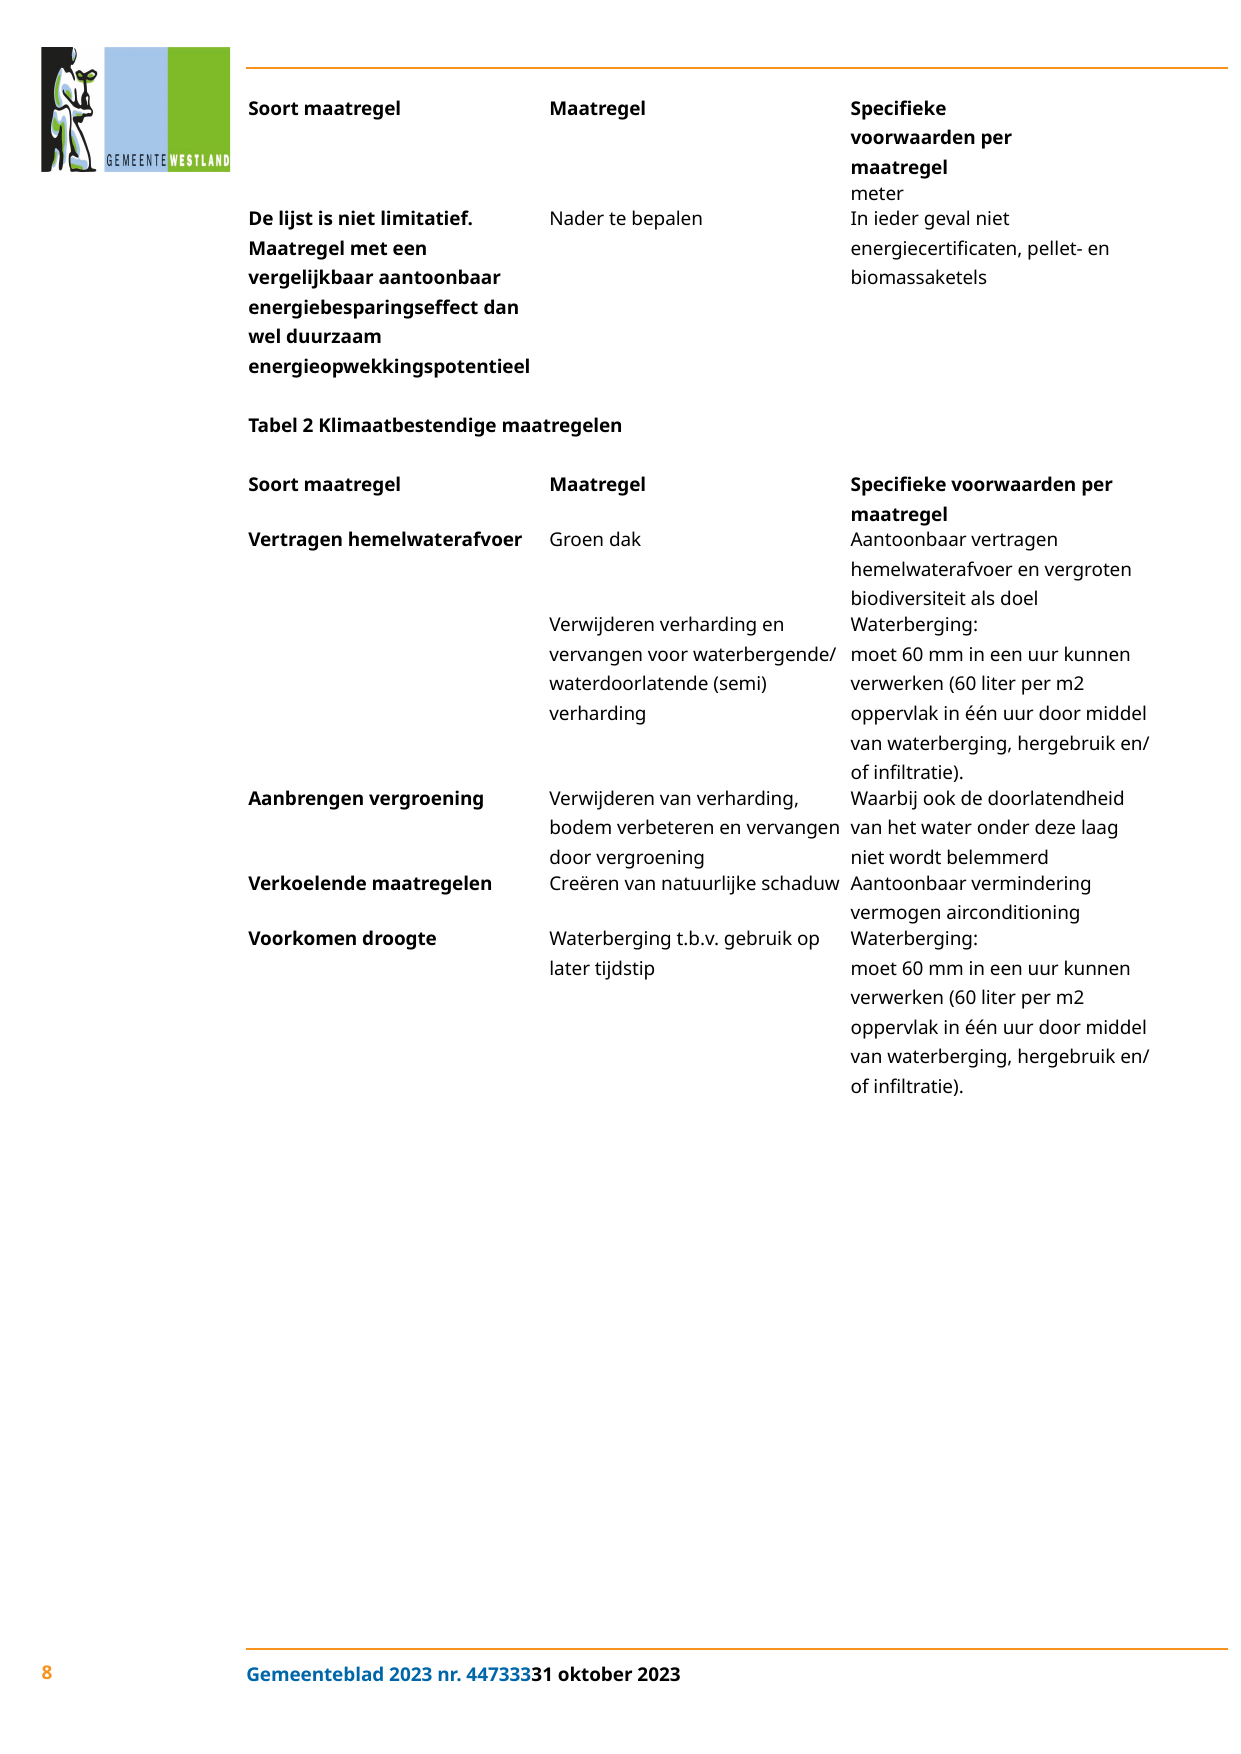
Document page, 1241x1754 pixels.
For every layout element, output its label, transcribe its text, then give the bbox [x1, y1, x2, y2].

table_cell Waterberging t.b.v. gebruik op later tijdstip [549, 925, 850, 1099]
table_cell De lijst is niet limitatief. Maatregel met een vergelijkbaar aantoonbaar energiebesparingseffect dan wel duurzaam energieopwekkingspotentieel [248, 205, 549, 379]
table_cell Aanbrengen vergroening [248, 785, 549, 870]
table_cell Nader te bepalen [549, 205, 850, 379]
table_cell [549, 180, 850, 205]
table_header Specifieke voorwaarden per maatregel [850, 471, 1152, 526]
table_header Soort maatregel [248, 471, 549, 526]
picture [41, 47, 231, 172]
table_cell In ieder geval niet energiecertificaten, pellet- en biomassaketels [850, 205, 1152, 379]
table_header Maatregel [549, 95, 850, 180]
table_cell Verwijderen verharding en vervangen voor waterbergende/ waterdoorlatende (semi) verharding [549, 611, 850, 785]
table_cell Voorkomen droogte [248, 925, 549, 1099]
table_cell Verkoelende maatregelen [248, 870, 549, 925]
table_cell Waterberging: moet 60 mm in een uur kunnen verwerken (60 liter per m2 oppervlak in één uur door middel van waterberging, hergebruik en/ of infiltratie). [850, 925, 1152, 1099]
table_cell Vertragen hemelwaterafvoer [248, 526, 549, 785]
table_cell Groen dak [549, 526, 850, 611]
table_cell Waterberging: moet 60 mm in een uur kunnen verwerken (60 liter per m2 oppervlak in één uur door middel van waterberging, hergebruik en/ of infiltratie). [850, 611, 1152, 785]
table_header Specifieke voorwaarden per maatregel [850, 95, 1152, 180]
table_cell [248, 180, 549, 205]
table_cell Aantoonbaar vermindering vermogen airconditioning [850, 870, 1152, 925]
table_cell Creëren van natuurlijke schaduw [549, 870, 850, 925]
text Tabel 2 Klimaatbestendige maatregelen [248, 412, 1152, 438]
table_header Soort maatregel [248, 95, 549, 180]
table_cell meter [850, 180, 1152, 205]
table_cell Aantoonbaar vertragen hemelwaterafvoer en vergroten biodiversiteit als doel [850, 526, 1152, 611]
table_cell Waarbij ook de doorlatendheid van het water onder deze laag niet wordt belemmerd [850, 785, 1152, 870]
table_cell Verwijderen van verharding, bodem verbeteren en vervangen door vergroening [549, 785, 850, 870]
table_header Maatregel [549, 471, 850, 526]
